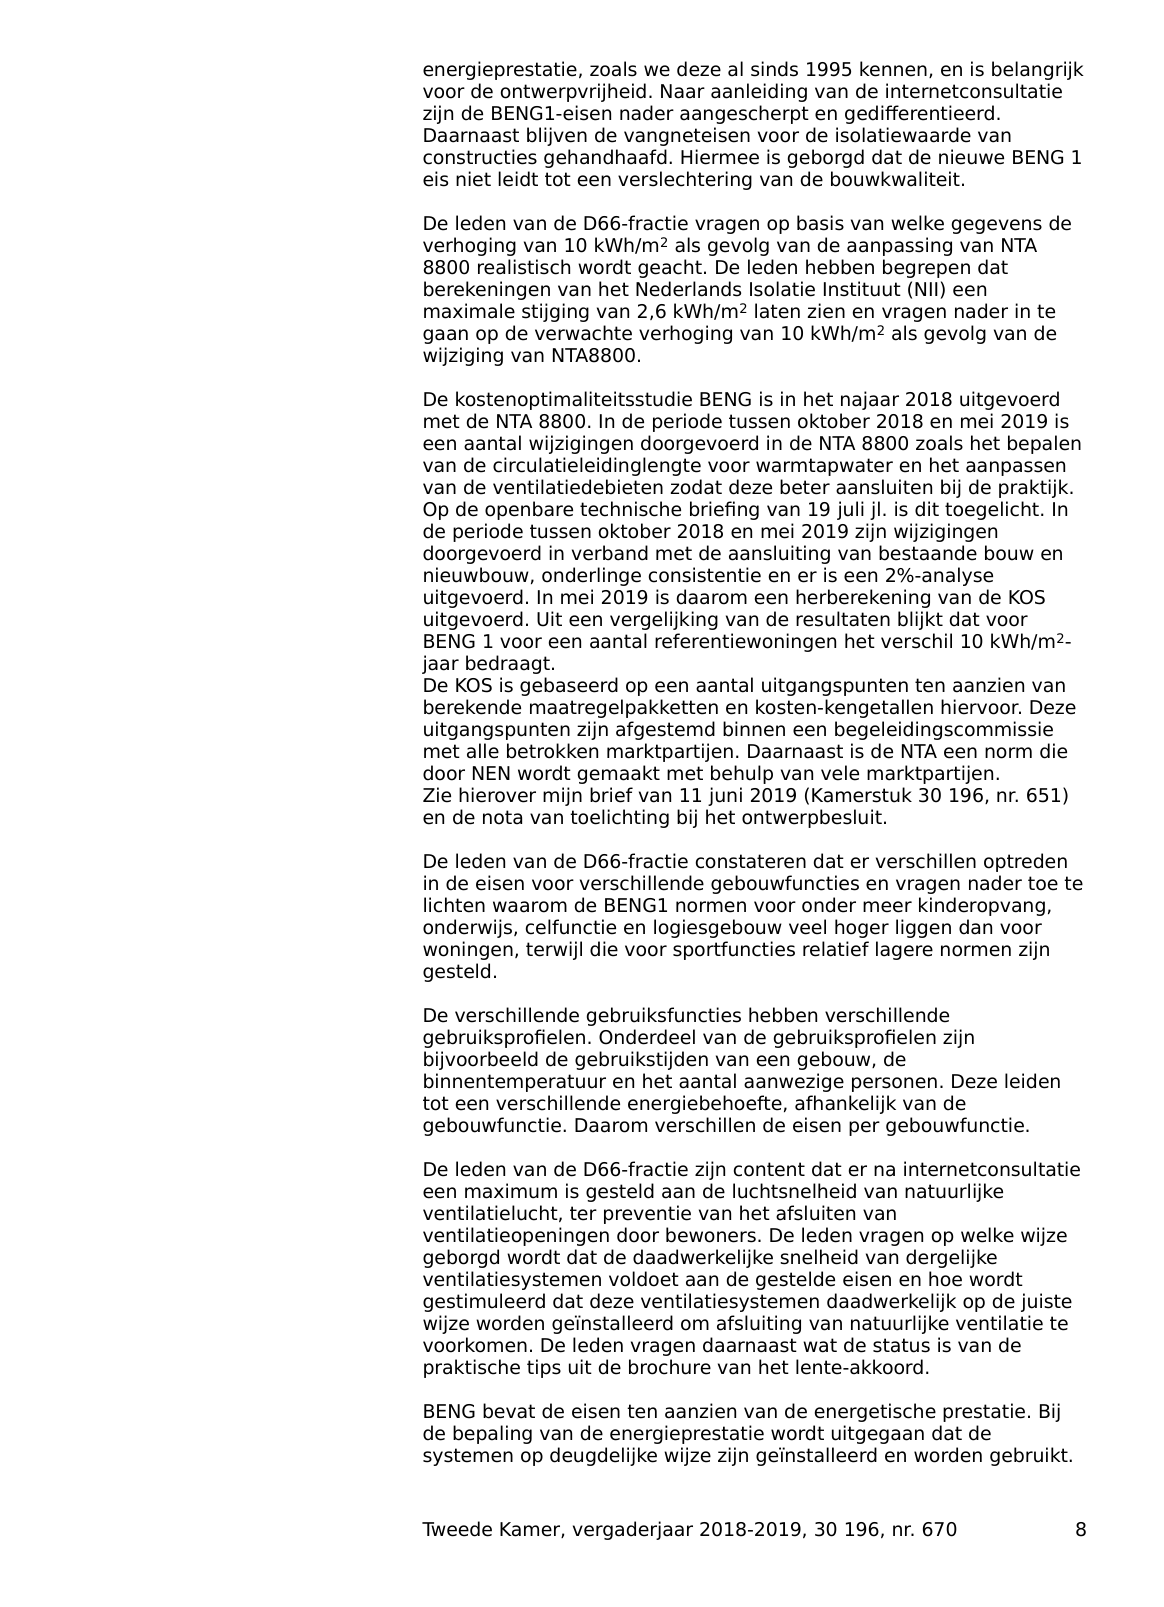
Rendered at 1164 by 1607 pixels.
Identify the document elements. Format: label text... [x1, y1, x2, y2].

text De leden van de D66-fractie zijn content dat er na internetconsultatie een maximum is gesteld aan de luchtsnelheid van natuurlijke ventilatielucht, ter preventie van het afsluiten van ventilatieopeningen door bewoners. De leden vragen op welke wijze geborgd wordt dat de daadwerkelijke snelheid van dergelijke ventilatiesystemen voldoet aan de gestelde eisen en hoe wordt gestimuleerd dat deze ventilatiesystemen daadwerkelijk op de juiste wijze worden geïnstalleerd om afsluiting van natuurlijke ventilatie te voorkomen. De leden vragen daarnaast wat de status is van de praktische tips uit de brochure van het lente-akkoord. [422, 1159, 1087, 1379]
text Op de openbare technische briefing van 19 juli jl. is dit toegelicht. In de periode tussen oktober 2018 en mei 2019 zijn wijzigingen doorgevoerd in verband met de aansluiting van bestaande bouw en nieuwbouw, onderlinge consistentie en er is een 2%-analyse uitgevoerd. In mei 2019 is daarom een herberekening van de KOS uitgevoerd. Uit een vergelijking van de resultaten blijkt dat voor BENG 1 voor een aantal referentiewoningen het verschil 10 kWh/m2-jaar bedraagt. [422, 499, 1087, 675]
text energieprestatie, zoals we deze al sinds 1995 kennen, en is belangrijk voor de ontwerpvrijheid. Naar aanleiding van de internetconsultatie zijn de BENG1-eisen nader aangescherpt en gedifferentieerd. Daarnaast blijven de vangneteisen voor de isolatiewaarde van constructies gehandhaafd. Hiermee is geborgd dat de nieuwe BENG 1 eis niet leidt tot een verslechtering van de bouwkwaliteit. [422, 59, 1087, 191]
text De kostenoptimaliteitsstudie BENG is in het najaar 2018 uitgevoerd met de NTA 8800. In de periode tussen oktober 2018 en mei 2019 is een aantal wijzigingen doorgevoerd in de NTA 8800 zoals het bepalen van de circulatieleidinglengte voor warmtapwater en het aanpassen van de ventilatiedebieten zodat deze beter aansluiten bij de praktijk. [422, 389, 1087, 499]
text De leden van de D66-fractie constateren dat er verschillen optreden in de eisen voor verschillende gebouwfuncties en vragen nader toe te lichten waarom de BENG1 normen voor onder meer kinderopvang, onderwijs, celfunctie en logiesgebouw veel hoger liggen dan voor woningen, terwijl die voor sportfuncties relatief lagere normen zijn gesteld. [422, 851, 1087, 983]
text De verschillende gebruiksfuncties hebben verschillende gebruiksprofielen. Onderdeel van de gebruiksprofielen zijn bijvoorbeeld de gebruikstijden van een gebouw, de binnentemperatuur en het aantal aanwezige personen. Deze leiden tot een verschillende energiebehoefte, afhankelijk van de gebouwfunctie. Daarom verschillen de eisen per gebouwfunctie. [422, 1005, 1087, 1137]
text De KOS is gebaseerd op een aantal uitgangspunten ten aanzien van berekende maatregelpakketten en kosten-kengetallen hiervoor. Deze uitgangspunten zijn afgestemd binnen een begeleidingscommissie met alle betrokken marktpartijen. Daarnaast is de NTA een norm die door NEN wordt gemaakt met behulp van vele marktpartijen. [422, 675, 1087, 785]
text BENG bevat de eisen ten aanzien van de energetische prestatie. Bij de bepaling van de energieprestatie wordt uitgegaan dat de systemen op deugdelijke wijze zijn geïnstalleerd en worden gebruikt. [422, 1401, 1087, 1467]
text Zie hierover mijn brief van 11 juni 2019 (Kamerstuk 30 196, nr. 651) en de nota van toelichting bij het ontwerpbesluit. [422, 785, 1087, 829]
text De leden van de D66-fractie vragen op basis van welke gegevens de verhoging van 10 kWh/m2 als gevolg van de aanpassing van NTA 8800 realistisch wordt geacht. De leden hebben begrepen dat berekeningen van het Nederlands Isolatie Instituut (NII) een maximale stijging van 2,6 kWh/m2 laten zien en vragen nader in te gaan op de verwachte verhoging van 10 kWh/m2 als gevolg van de wijziging van NTA8800. [422, 213, 1087, 367]
